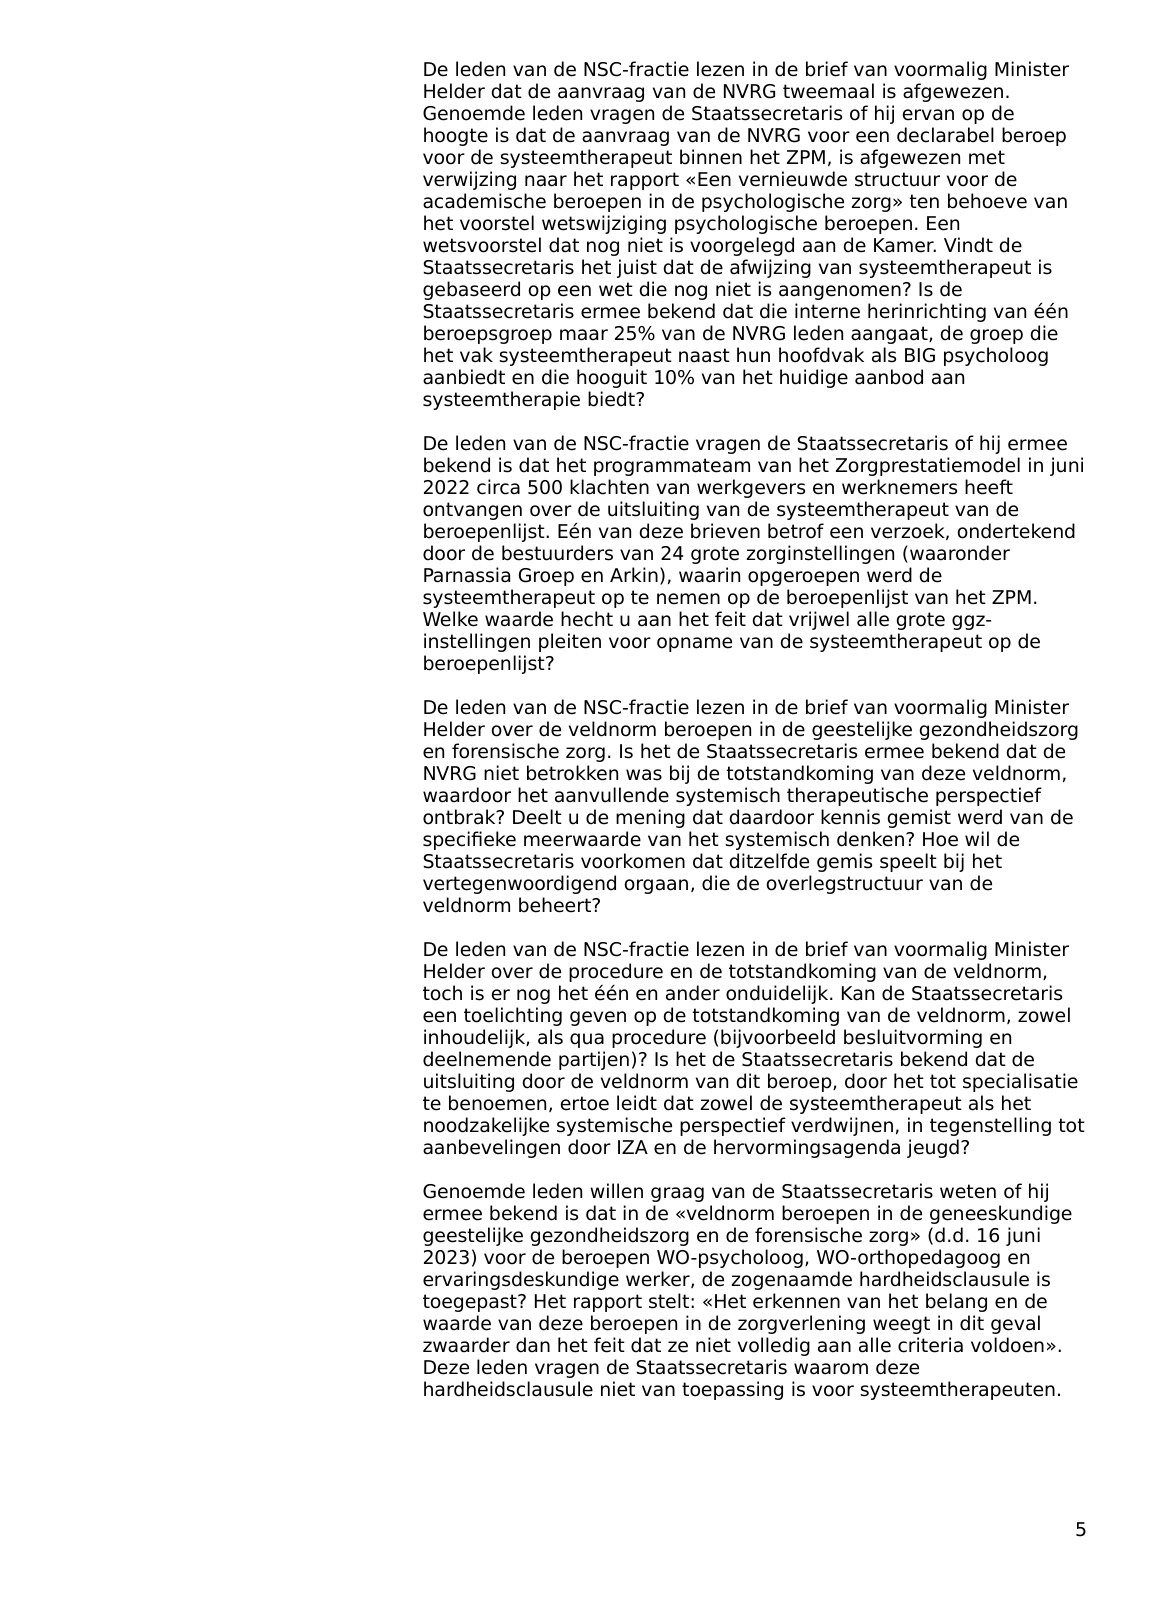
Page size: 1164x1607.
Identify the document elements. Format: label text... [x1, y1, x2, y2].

text De leden van de NSC-fractie lezen in de brief van voormalig Minister Helder over de procedure en de totstandkoming van de veldnorm, toch is er nog het één en ander onduidelijk. Kan de Staatssecretaris een toelichting geven op de totstandkoming van de veldnorm, zowel inhoudelijk, als qua procedure (bijvoorbeeld besluitvorming en deelnemende partijen)? Is het de Staatssecretaris bekend dat de uitsluiting door de veldnorm van dit beroep, door het tot specialisatie te benoemen, ertoe leidt dat zowel de systeemtherapeut als het noodzakelijke systemische perspectief verdwijnen, in tegenstelling tot aanbevelingen door IZA en de hervormingsagenda jeugd? [422, 939, 1087, 1159]
text De leden van de NSC-fractie vragen de Staatssecretaris of hij ermee bekend is dat het programmateam van het Zorgprestatiemodel in juni 2022 circa 500 klachten van werkgevers en werknemers heeft ontvangen over de uitsluiting van de systeemtherapeut van de beroepenlijst. Eén van deze brieven betrof een verzoek, ondertekend door de bestuurders van 24 grote zorginstellingen (waaronder Parnassia Groep en Arkin), waarin opgeroepen werd de systeemtherapeut op te nemen op de beroepenlijst van het ZPM. Welke waarde hecht u aan het feit dat vrijwel alle grote ggz-instellingen pleiten voor opname van de systeemtherapeut op de beroepenlijst? [422, 433, 1087, 675]
text De leden van de NSC-fractie lezen in de brief van voormalig Minister Helder dat de aanvraag van de NVRG tweemaal is afgewezen. Genoemde leden vragen de Staatssecretaris of hij ervan op de hoogte is dat de aanvraag van de NVRG voor een declarabel beroep voor de systeemtherapeut binnen het ZPM, is afgewezen met verwijzing naar het rapport «Een vernieuwde structuur voor de academische beroepen in de psychologische zorg» ten behoeve van het voorstel wetswijziging psychologische beroepen. Een wetsvoorstel dat nog niet is voorgelegd aan de Kamer. Vindt de Staatssecretaris het juist dat de afwijzing van systeemtherapeut is gebaseerd op een wet die nog niet is aangenomen? Is de Staatssecretaris ermee bekend dat die interne herinrichting van één beroepsgroep maar 25% van de NVRG leden aangaat, de groep die het vak systeemtherapeut naast hun hoofdvak als BIG psycholoog aanbiedt en die hooguit 10% van het huidige aanbod aan systeemtherapie biedt? [422, 59, 1087, 411]
text De leden van de NSC-fractie lezen in de brief van voormalig Minister Helder over de veldnorm beroepen in de geestelijke gezondheidszorg en forensische zorg. Is het de Staatssecretaris ermee bekend dat de NVRG niet betrokken was bij de totstandkoming van deze veldnorm, waardoor het aanvullende systemisch therapeutische perspectief ontbrak? Deelt u de mening dat daardoor kennis gemist werd van de specifieke meerwaarde van het systemisch denken? Hoe wil de Staatssecretaris voorkomen dat ditzelfde gemis speelt bij het vertegenwoordigend orgaan, die de overlegstructuur van de veldnorm beheert? [422, 697, 1087, 917]
text Genoemde leden willen graag van de Staatssecretaris weten of hij ermee bekend is dat in de «veldnorm beroepen in de geneeskundige geestelijke gezondheidszorg en de forensische zorg» (d.d. 16 juni 2023) voor de beroepen WO-psycholoog, WO-orthopedagoog en ervaringsdeskundige werker, de zogenaamde hardheidsclausule is toegepast? Het rapport stelt: «Het erkennen van het belang en de waarde van deze beroepen in de zorgverlening weegt in dit geval zwaarder dan het feit dat ze niet volledig aan alle criteria voldoen». Deze leden vragen de Staatssecretaris waarom deze hardheidsclausule niet van toepassing is voor systeemtherapeuten. [422, 1181, 1087, 1401]
